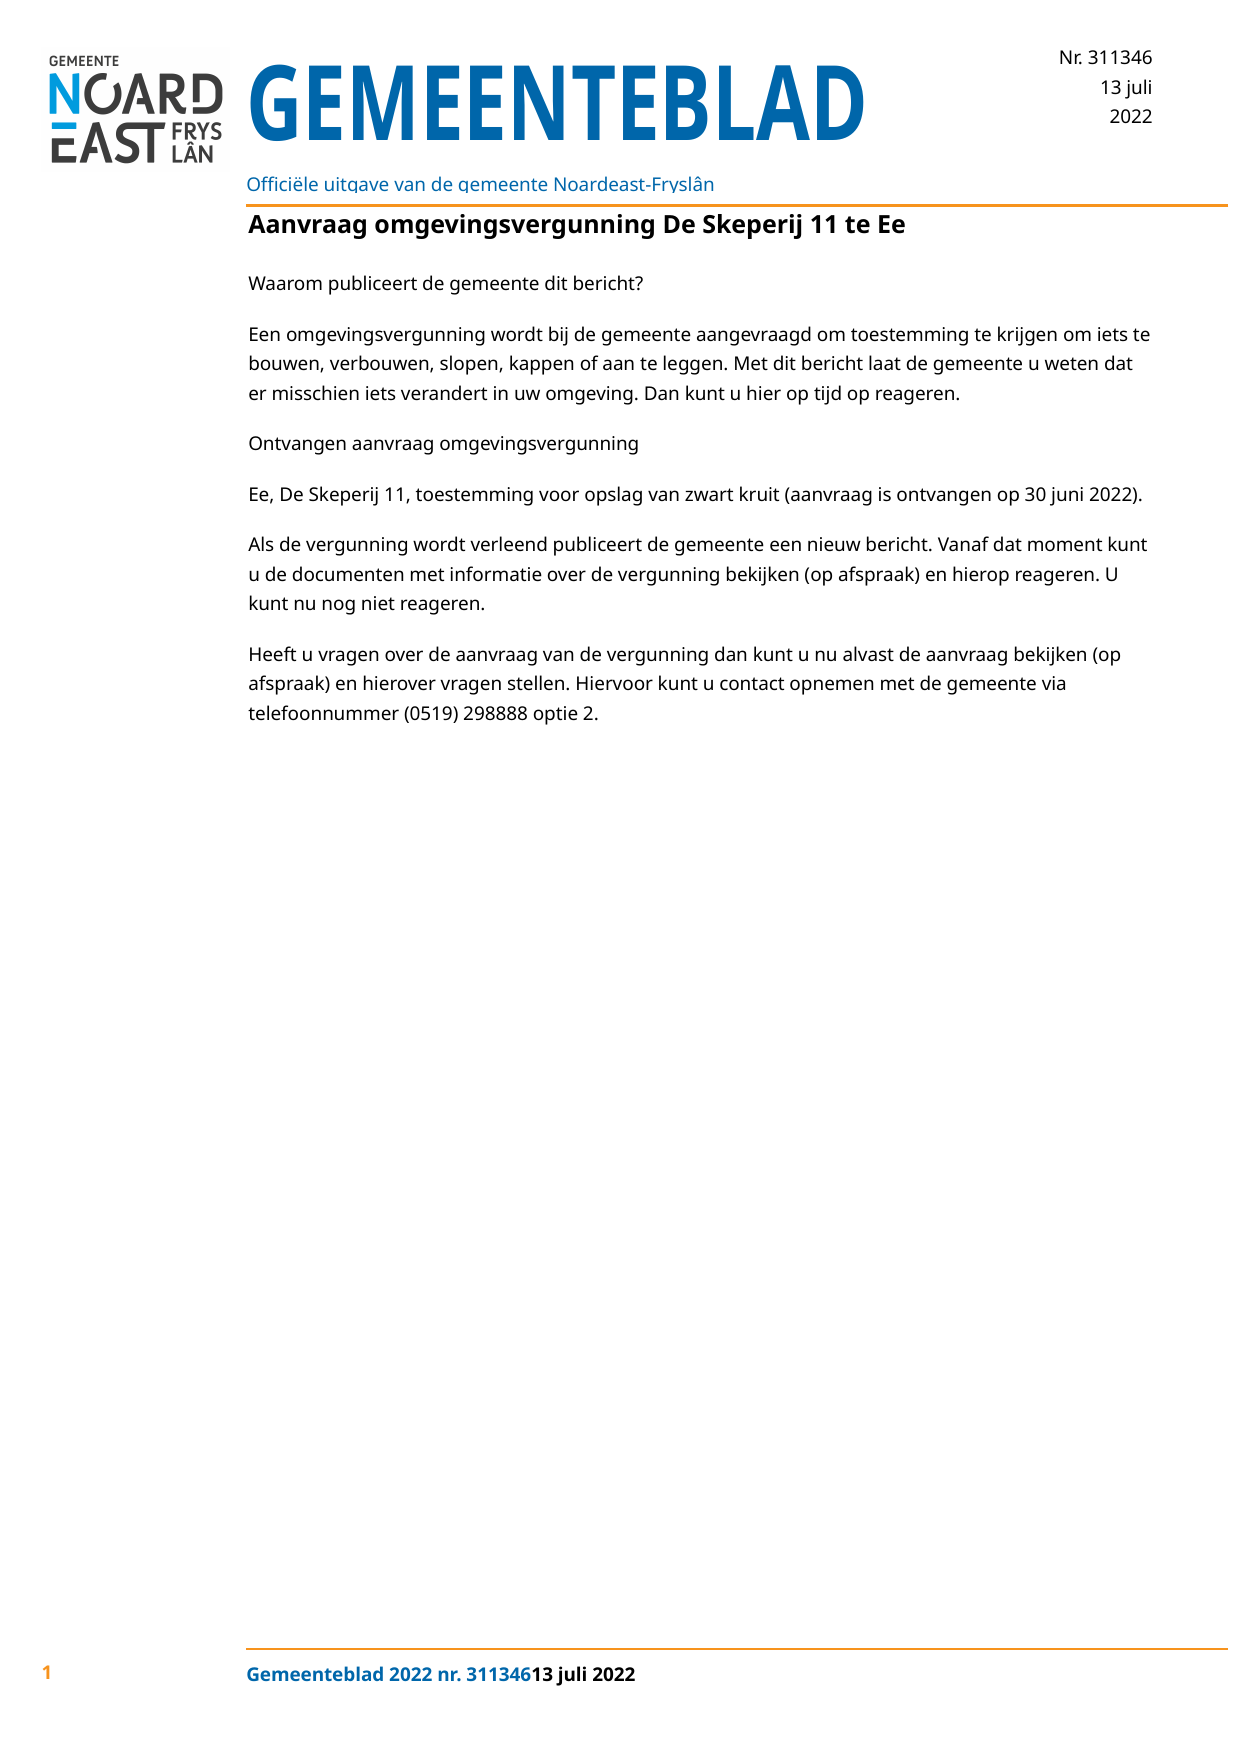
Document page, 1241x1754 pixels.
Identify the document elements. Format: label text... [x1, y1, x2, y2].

text Ee, De Skeperij 11, toestemming voor opslag van zwart kruit (aanvraag is ontvangen op 30 juni 2022). [248, 481, 1152, 506]
text Aanvraag omgevingsvergunning De Skeperij 11 te Ee [248, 207, 1152, 241]
picture [41, 47, 231, 172]
text Een omgevingsvergunning wordt bij de gemeente aangevraagd om toestemming te krijgen om iets te bouwen, verbouwen, slopen, kappen of aan te leggen. Met dit bericht laat de gemeente u weten dat er misschien iets verandert in uw omgeving. Dan kunt u hier op tijd op reageren. [248, 321, 1152, 406]
text Ontvangen aanvraag omgevingsvergunning [248, 430, 1152, 456]
text Als de vergunning wordt verleend publiceert de gemeente een nieuw bericht. Vanaf dat moment kunt u de documenten met informatie over de vergunning bekijken (op afspraak) en hierop reageren. U kunt nu nog niet reageren. [248, 531, 1152, 616]
text Heeft u vragen over de aanvraag van de vergunning dan kunt u nu alvast de aanvraag bekijken (op afspraak) en hierover vragen stellen. Hiervoor kunt u contact opnemen met de gemeente via telefoonnummer (0519) 298888 optie 2. [248, 641, 1152, 726]
text Waarom publiceert de gemeente dit bericht? [248, 270, 1152, 296]
